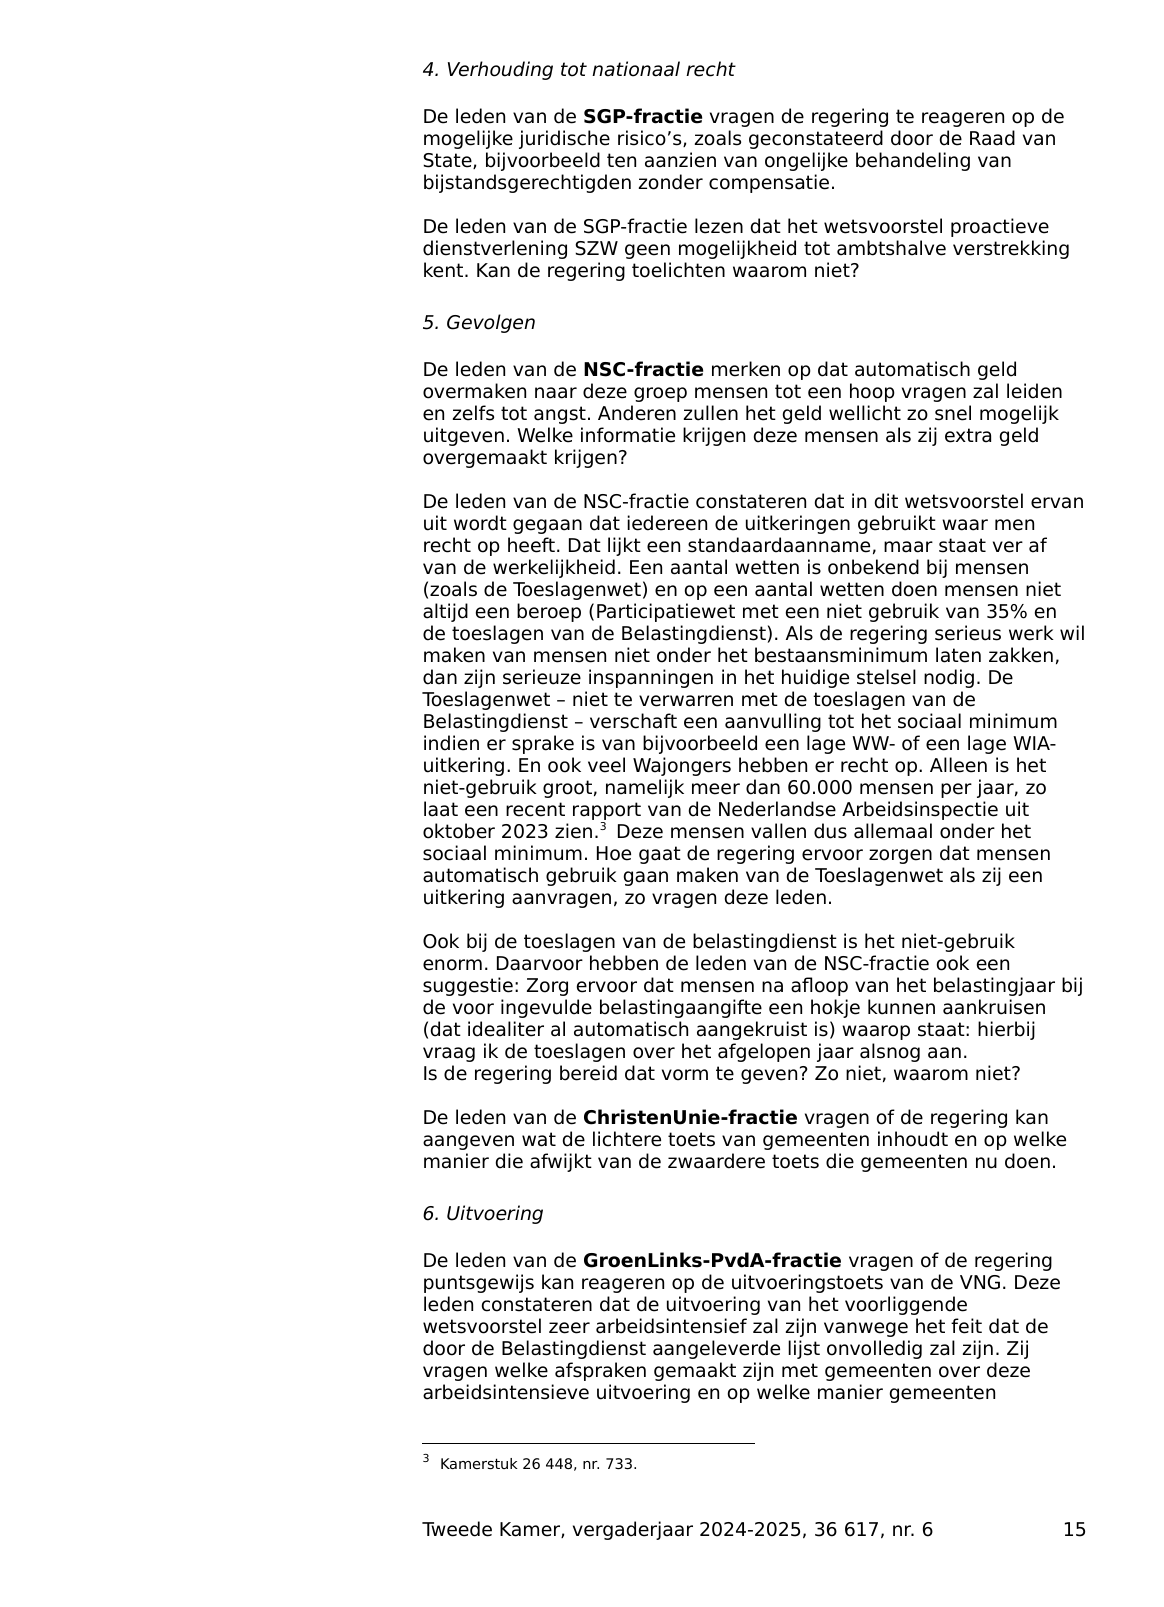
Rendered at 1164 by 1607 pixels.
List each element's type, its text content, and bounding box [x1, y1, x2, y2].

subtitle 5. Gevolgen [422, 312, 1087, 334]
text De leden van de NSC-fractie merken op dat automatisch geld overmaken naar deze groep mensen tot een hoop vragen zal leiden en zelfs tot angst. Anderen zullen het geld wellicht zo snel mogelijk uitgeven. Welke informatie krijgen deze mensen als zij extra geld overgemaakt krijgen? [422, 359, 1087, 469]
text De leden van de NSC-fractie constateren dat in dit wetsvoorstel ervan uit wordt gegaan dat iedereen de uitkeringen gebruikt waar men recht op heeft. Dat lijkt een standaardaanname, maar staat ver af van de werkelijkheid. Een aantal wetten is onbekend bij mensen (zoals de Toeslagenwet) en op een aantal wetten doen mensen niet altijd een beroep (Participatiewet met een niet gebruik van 35% en de toeslagen van de Belastingdienst). Als de regering serieus werk wil maken van mensen niet onder het bestaansminimum laten zakken, dan zijn serieuze inspanningen in het huidige stelsel nodig. De Toeslagenwet – niet te verwarren met de toeslagen van de Belastingdienst – verschaft een aanvulling tot het sociaal minimum indien er sprake is van bijvoorbeeld een lage WW- of een lage WIA-uitkering. En ook veel Wajongers hebben er recht op. Alleen is het niet-gebruik groot, namelijk meer dan 60.000 mensen per jaar, zo laat een recent rapport van de Nederlandse Arbeidsinspectie uit oktober 2023 zien. Deze mensen vallen dus allemaal onder het sociaal minimum. Hoe gaat de regering ervoor zorgen dat mensen automatisch gebruik gaan maken van de Toeslagenwet als zij een uitkering aanvragen, zo vragen deze leden. [422, 491, 1087, 909]
text De leden van de GroenLinks-PvdA-fractie vragen of de regering puntsgewijs kan reageren op de uitvoeringstoets van de VNG. Deze leden constateren dat de uitvoering van het voorliggende wetsvoorstel zeer arbeidsintensief zal zijn vanwege het feit dat de door de Belastingdienst aangeleverde lijst onvolledig zal zijn. Zij vragen welke afspraken gemaakt zijn met gemeenten over deze arbeidsintensieve uitvoering en op welke manier gemeenten [422, 1250, 1087, 1404]
text De leden van de SGP-fractie lezen dat het wetsvoorstel proactieve dienstverlening SZW geen mogelijkheid tot ambtshalve verstrekking kent. Kan de regering toelichten waarom niet? [422, 216, 1087, 282]
subtitle 6. Uitvoering [422, 1203, 1087, 1225]
text De leden van de ChristenUnie-fractie vragen of de regering kan aangeven wat de lichtere toets van gemeenten inhoudt en op welke manier die afwijkt van de zwaardere toets die gemeenten nu doen. [422, 1107, 1087, 1173]
text Kamerstuk 26 448, nr. 733. [422, 1452, 1087, 1474]
subtitle 4. Verhouding tot nationaal recht [422, 59, 1087, 81]
text De leden van de SGP-fractie vragen de regering te reageren op de mogelijke juridische risico’s, zoals geconstateerd door de Raad van State, bijvoorbeeld ten aanzien van ongelijke behandeling van bijstandsgerechtigden zonder compensatie. [422, 106, 1087, 194]
text Is de regering bereid dat vorm te geven? Zo niet, waarom niet? [422, 1063, 1087, 1085]
text Ook bij de toeslagen van de belastingdienst is het niet-gebruik enorm. Daarvoor hebben de leden van de NSC-fractie ook een suggestie: Zorg ervoor dat mensen na afloop van het belastingjaar bij de voor ingevulde belastingaangifte een hokje kunnen aankruisen (dat idealiter al automatisch aangekruist is) waarop staat: hierbij vraag ik de toeslagen over het afgelopen jaar alsnog aan. [422, 931, 1087, 1063]
